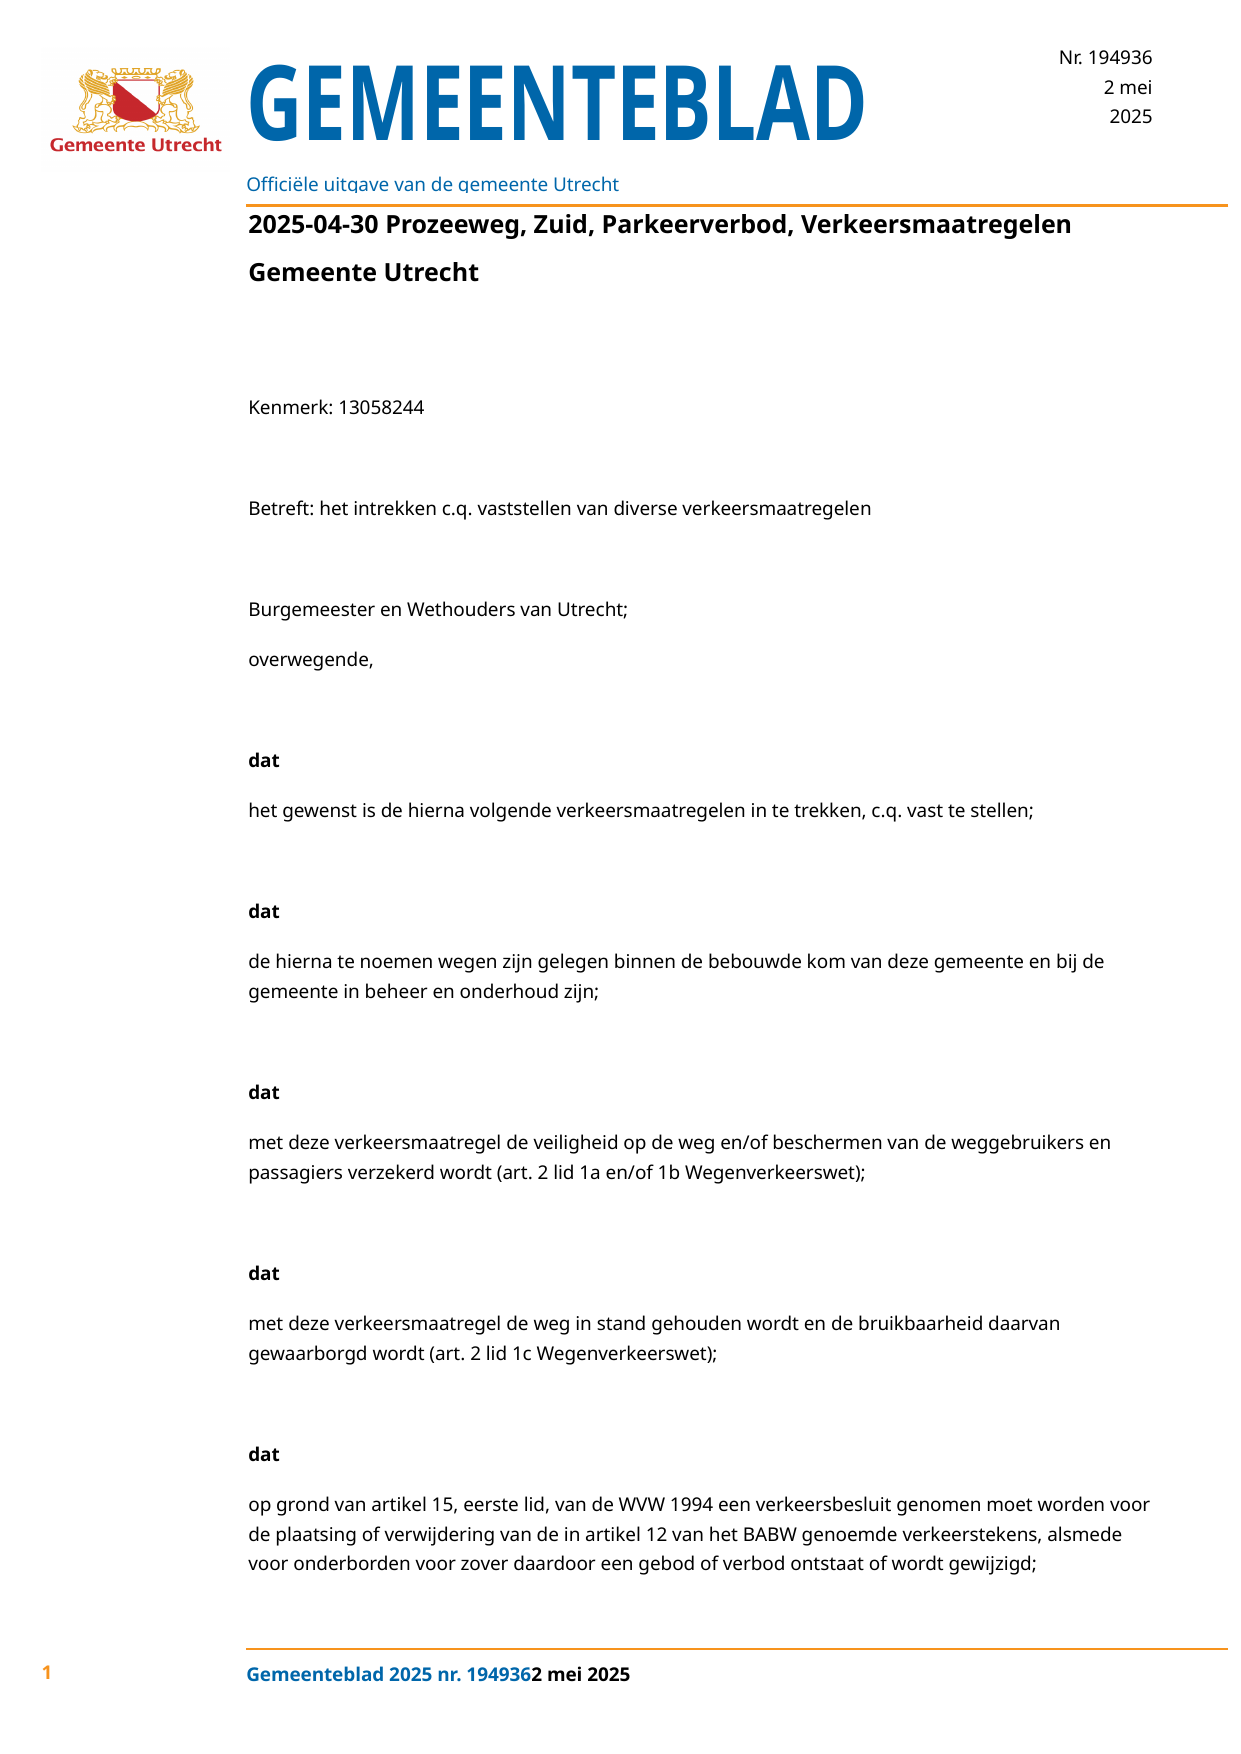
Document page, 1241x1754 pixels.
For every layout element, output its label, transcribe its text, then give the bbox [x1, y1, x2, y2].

text dat [248, 898, 1152, 924]
text 2025-04-30 Prozeeweg, Zuid, Parkeerverbod, Verkeersmaatregelen Gemeente Utrecht [248, 207, 1152, 288]
text Kenmerk: 13058244 [248, 394, 1152, 420]
text het gewenst is de hierna volgende verkeersmaatregelen in te trekken, c.q. vast te stellen; [248, 797, 1152, 823]
text dat [248, 747, 1152, 773]
text met deze verkeersmaatregel de weg in stand gehouden wordt en de bruikbaarheid daarvan gewaarborgd wordt (art. 2 lid 1c Wegenverkeerswet); [248, 1310, 1152, 1366]
text dat [248, 1260, 1152, 1286]
text dat [248, 1079, 1152, 1105]
text dat [248, 1441, 1152, 1466]
picture [41, 47, 231, 172]
text met deze verkeersmaatregel de veiligheid op de weg en/of beschermen van de weggebruikers en passagiers verzekerd wordt (art. 2 lid 1a en/of 1b Wegenverkeerswet); [248, 1129, 1152, 1185]
text overwegende, [248, 646, 1152, 672]
text Betreft: het intrekken c.q. vaststellen van diverse verkeersmaatregelen [248, 495, 1152, 521]
text Burgemeester en Wethouders van Utrecht; [248, 596, 1152, 621]
text de hierna te noemen wegen zijn gelegen binnen de bebouwde kom van deze gemeente en bij de gemeente in beheer en onderhoud zijn; [248, 949, 1152, 1004]
text op grond van artikel 15, eerste lid, van de WVW 1994 een verkeersbesluit genomen moet worden voor de plaatsing of verwijdering van de in artikel 12 van het BABW genoemde verkeerstekens, alsmede voor onderborden voor zover daardoor een gebod of verbod ontstaat of wordt gewijzigd; [248, 1491, 1152, 1576]
